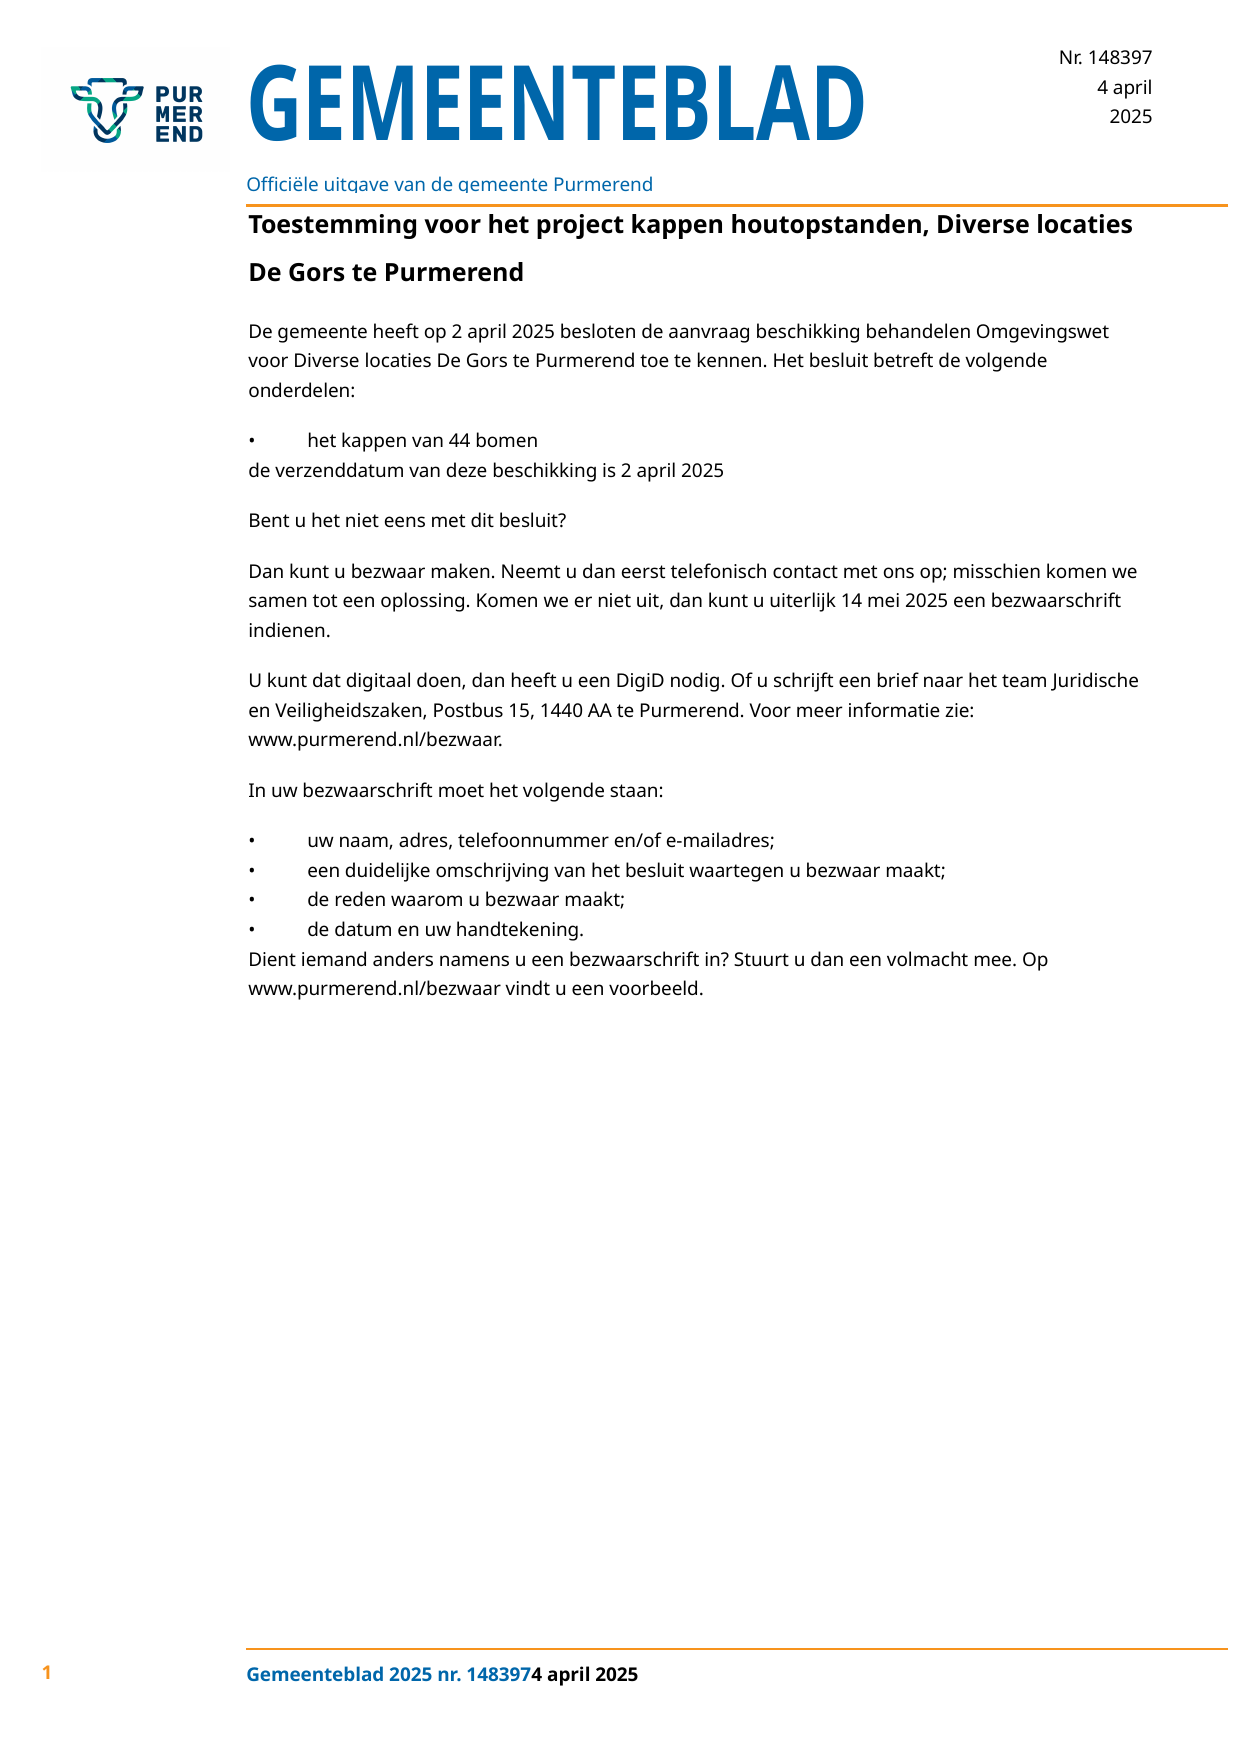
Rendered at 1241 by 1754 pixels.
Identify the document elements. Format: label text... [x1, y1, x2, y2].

list uw naam, adres, telefoonnummer en/of e-mailadres; [248, 827, 1152, 853]
text de verzenddatum van deze beschikking is 2 april 2025 [248, 457, 1152, 483]
text Dan kunt u bezwaar maken. Neemt u dan eerst telefonisch contact met ons op; misschien komen we samen tot een oplossing. Komen we er niet uit, dan kunt u uiterlijk 14 mei 2025 een bezwaarschrift indienen. [248, 558, 1152, 643]
list de datum en uw handtekening. [248, 916, 1152, 942]
list het kappen van 44 bomen [248, 427, 1152, 453]
text De gemeente heeft op 2 april 2025 besloten de aanvraag beschikking behandelen Omgevingswet voor Diverse locaties De Gors te Purmerend toe te kennen. Het besluit betreft de volgende onderdelen: [248, 318, 1152, 403]
list de reden waarom u bezwaar maakt; [248, 887, 1152, 912]
text Dient iemand anders namens u een bezwaarschrift in? Stuurt u dan een volmacht mee. Op www.purmerend.nl/bezwaar vindt u een voorbeeld. [248, 946, 1152, 1001]
text U kunt dat digitaal doen, dan heeft u een DigiD nodig. Of u schrijft een brief naar het team Juridische en Veiligheidszaken, Postbus 15, 1440 AA te Purmerend. Voor meer informatie zie: www.purmerend.nl/bezwaar. [248, 667, 1152, 752]
list een duidelijke omschrijving van het besluit waartegen u bezwaar maakt; [248, 857, 1152, 883]
text Bent u het niet eens met dit besluit? [248, 507, 1152, 533]
text In uw bezwaarschrift moet het volgende staan: [248, 777, 1152, 803]
picture [41, 47, 231, 172]
text Toestemming voor het project kappen houtopstanden, Diverse locaties De Gors te Purmerend [248, 207, 1152, 288]
